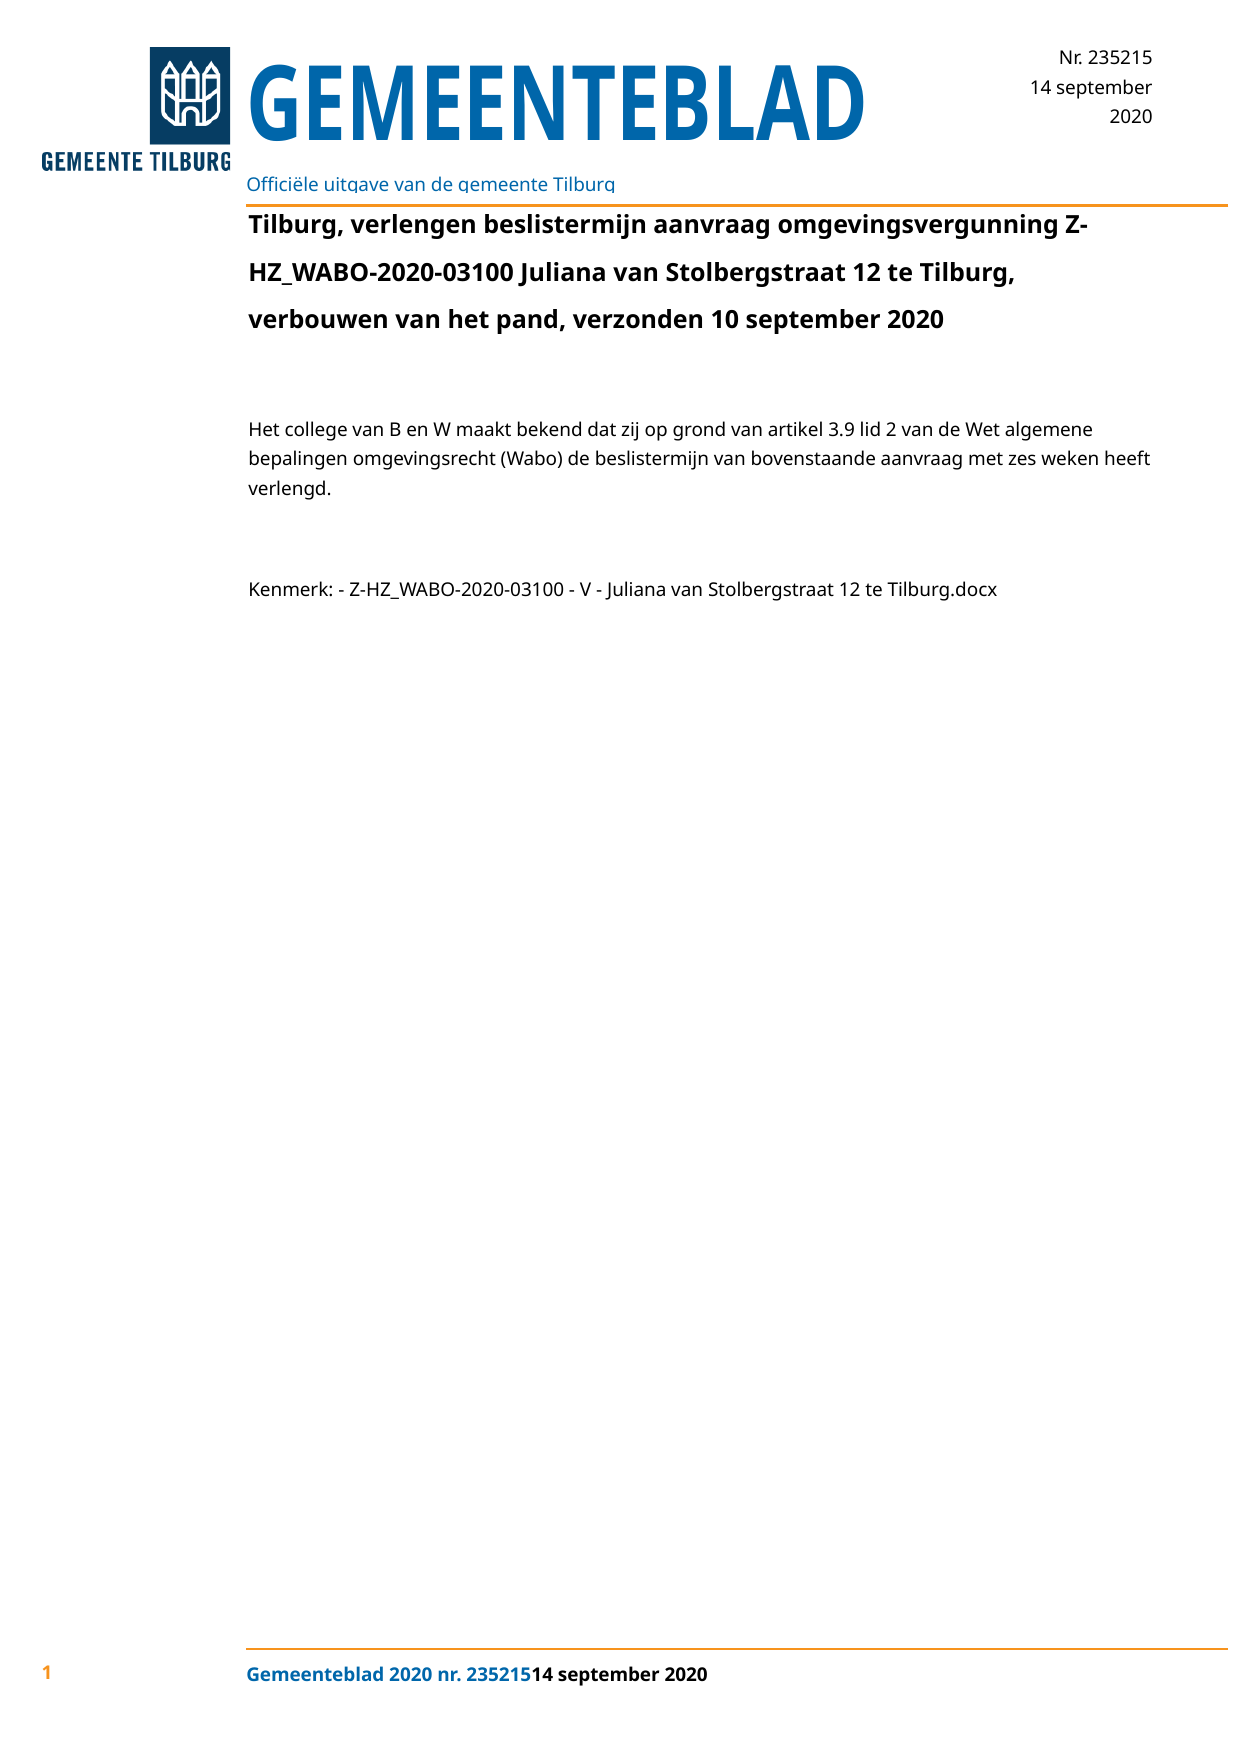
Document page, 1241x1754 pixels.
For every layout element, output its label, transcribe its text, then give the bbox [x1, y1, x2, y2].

text Tilburg, verlengen beslistermijn aanvraag omgevingsvergunning Z-HZ_WABO-2020-03100 Juliana van Stolbergstraat 12 te Tilburg, verbouwen van het pand, verzonden 10 september 2020 [248, 207, 1152, 336]
text Kenmerk: - Z-HZ_WABO-2020-03100 - V - Juliana van Stolbergstraat 12 te Tilburg.docx [248, 576, 1152, 602]
picture [41, 47, 231, 172]
text Het college van B en W maakt bekend dat zij op grond van artikel 3.9 lid 2 van de Wet algemene bepalingen omgevingsrecht (Wabo) de beslistermijn van bovenstaande aanvraag met zes weken heeft verlengd. [248, 416, 1152, 501]
